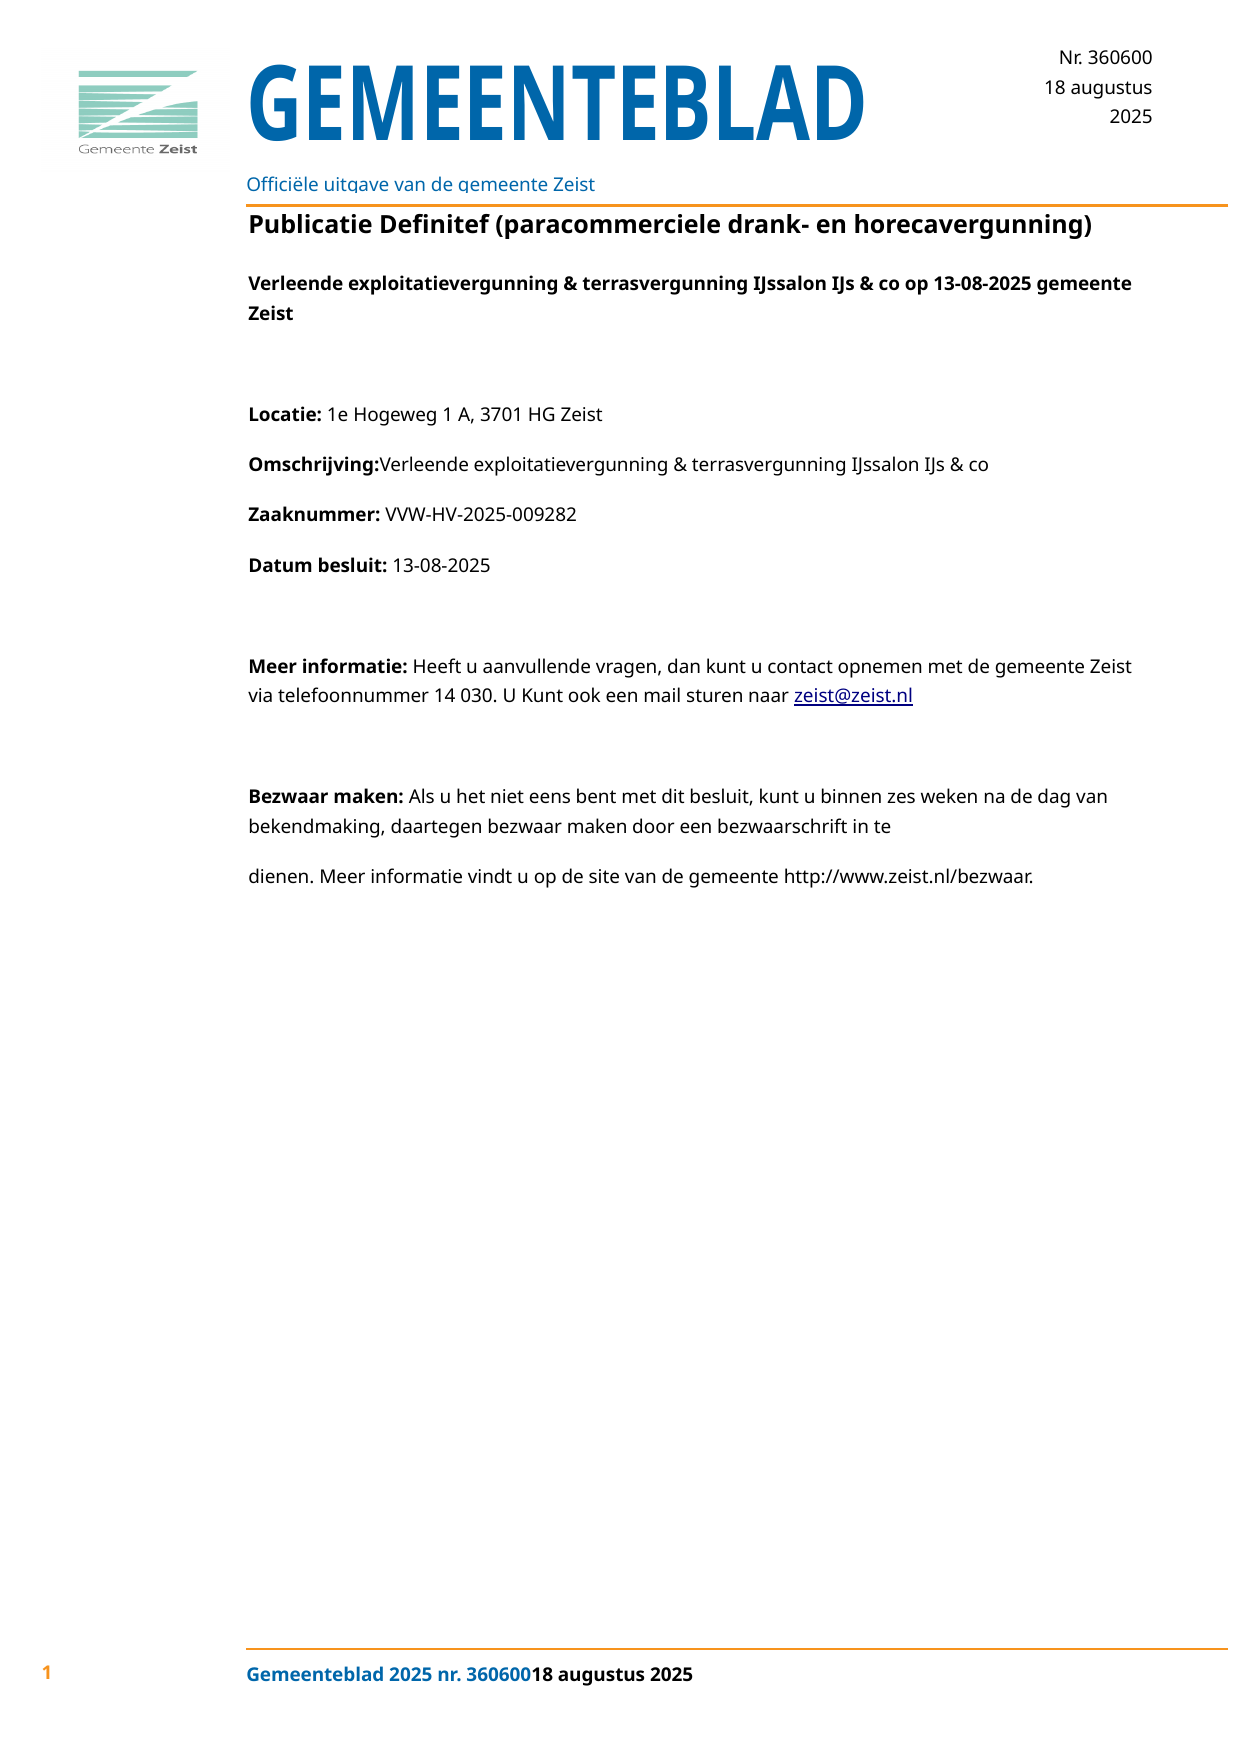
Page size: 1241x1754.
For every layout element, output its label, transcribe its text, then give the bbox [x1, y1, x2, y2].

text Bezwaar maken: Als u het niet eens bent met dit besluit, kunt u binnen zes weken na de dag van bekendmaking, daartegen bezwaar maken door een bezwaarschrift in te [248, 783, 1152, 838]
text Verleende exploitatievergunning & terrasvergunning IJssalon IJs & co op 13-08-2025 gemeente Zeist [248, 270, 1152, 326]
text Datum besluit: 13-08-2025 [248, 552, 1152, 578]
text Meer informatie: Heeft u aanvullende vragen, dan kunt u contact opnemen met de gemeente Zeist via telefoonnummer 14 030. U Kunt ook een mail sturen naar zeist@zeist.nl [248, 653, 1152, 708]
text dienen. Meer informatie vindt u op de site van de gemeente http://www.zeist.nl/bezwaar. [248, 863, 1152, 889]
text Omschrijving:Verleende exploitatievergunning & terrasvergunning IJssalon IJs & co [248, 451, 1152, 477]
picture [41, 47, 231, 172]
text Locatie: 1e Hogeweg 1 A, 3701 HG Zeist [248, 401, 1152, 426]
text Publicatie Definitef (paracommerciele drank- en horecavergunning) [248, 207, 1152, 241]
text Zaaknummer: VVW-HV-2025-009282 [248, 502, 1152, 527]
